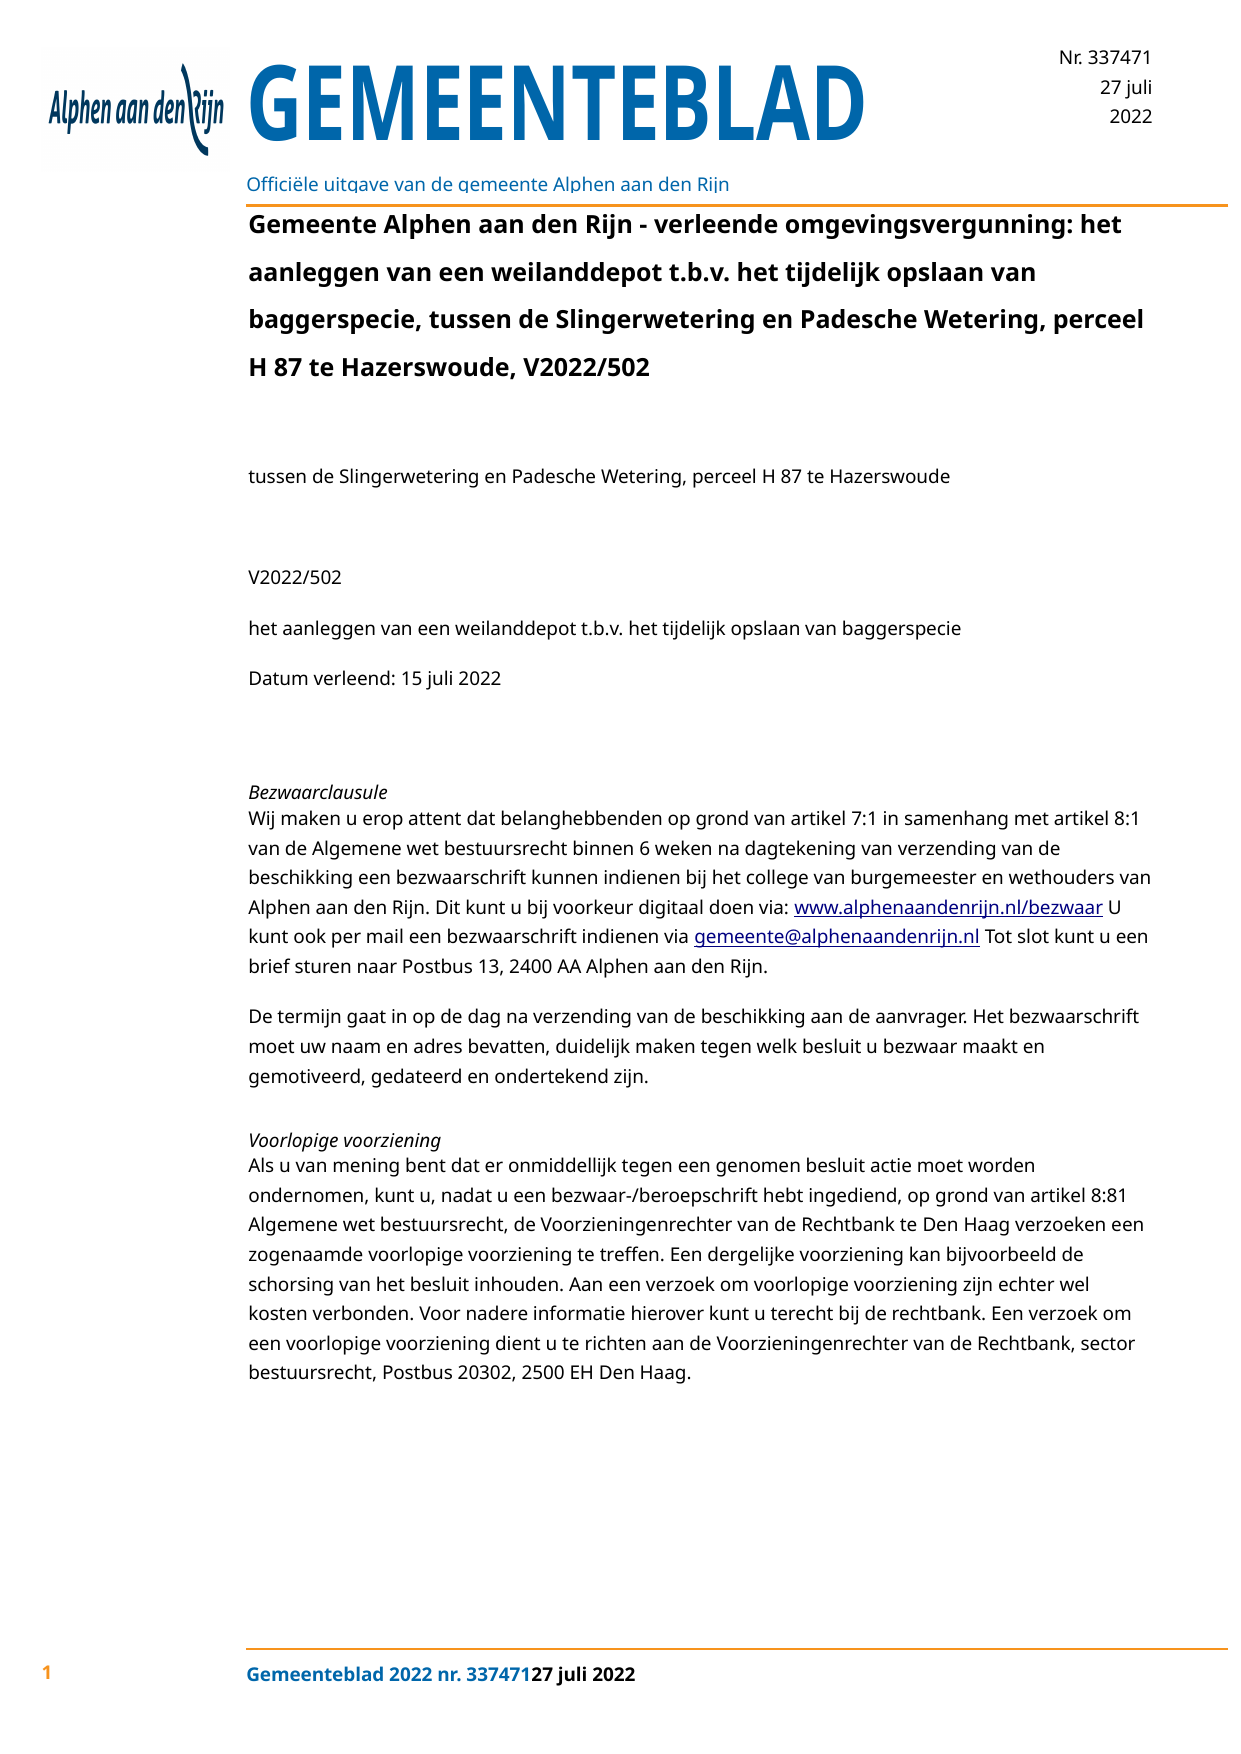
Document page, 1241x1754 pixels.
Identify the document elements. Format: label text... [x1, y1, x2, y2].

text Voorlopige voorziening [248, 1127, 1152, 1152]
text Bezwaarclausule [248, 779, 1152, 805]
text het aanleggen van een weilanddepot t.b.v. het tijdelijk opslaan van baggerspecie [248, 615, 1152, 641]
text Datum verleend: 15 juli 2022 [248, 665, 1152, 691]
picture [41, 47, 231, 172]
text Gemeente Alphen aan den Rijn - verleende omgevingsvergunning: het aanleggen van een weilanddepot t.b.v. het tijdelijk opslaan van baggerspecie, tussen de Slingerwetering en Padesche Wetering, perceel H 87 te Hazerswoude, V2022/502 [248, 207, 1152, 384]
text tussen de Slingerwetering en Padesche Wetering, perceel H 87 te Hazerswoude [248, 463, 1152, 489]
text Als u van mening bent dat er onmiddellijk tegen een genomen besluit actie moet worden ondernomen, kunt u, nadat u een bezwaar-/beroepschrift hebt ingediend, op grond van artikel 8:81 Algemene wet bestuursrecht, de Voorzieningenrechter van de Rechtbank te Den Haag verzoeken een zogenaamde voorlopige voorziening te treffen. Een dergelijke voorziening kan bijvoorbeeld de schorsing van het besluit inhouden. Aan een verzoek om voorlopige voorziening zijn echter wel kosten verbonden. Voor nadere informatie hierover kunt u terecht bij de rechtbank. Een verzoek om een voorlopige voorziening dient u te richten aan de Voorzieningenrechter van de Rechtbank, sector bestuursrecht, Postbus 20302, 2500 EH Den Haag. [248, 1152, 1152, 1385]
text Wij maken u erop attent dat belanghebbenden op grond van artikel 7:1 in samenhang met artikel 8:1 van de Algemene wet bestuursrecht binnen 6 weken na dagtekening van verzending van de beschikking een bezwaarschrift kunnen indienen bij het college van burgemeester en wethouders van Alphen aan den Rijn. Dit kunt u bij voorkeur digitaal doen via: www.alphenaandenrijn.nl/bezwaar U kunt ook per mail een bezwaarschrift indienen via gemeente@alphenaandenrijn.nl Tot slot kunt u een brief sturen naar Postbus 13, 2400 AA Alphen aan den Rijn. [248, 805, 1152, 979]
text V2022/502 [248, 564, 1152, 590]
text De termijn gaat in op de dag na verzending van de beschikking aan de aanvrager. Het bezwaarschrift moet uw naam en adres bevatten, duidelijk maken tegen welk besluit u bezwaar maakt en gemotiveerd, gedateerd en ondertekend zijn. [248, 1004, 1152, 1088]
